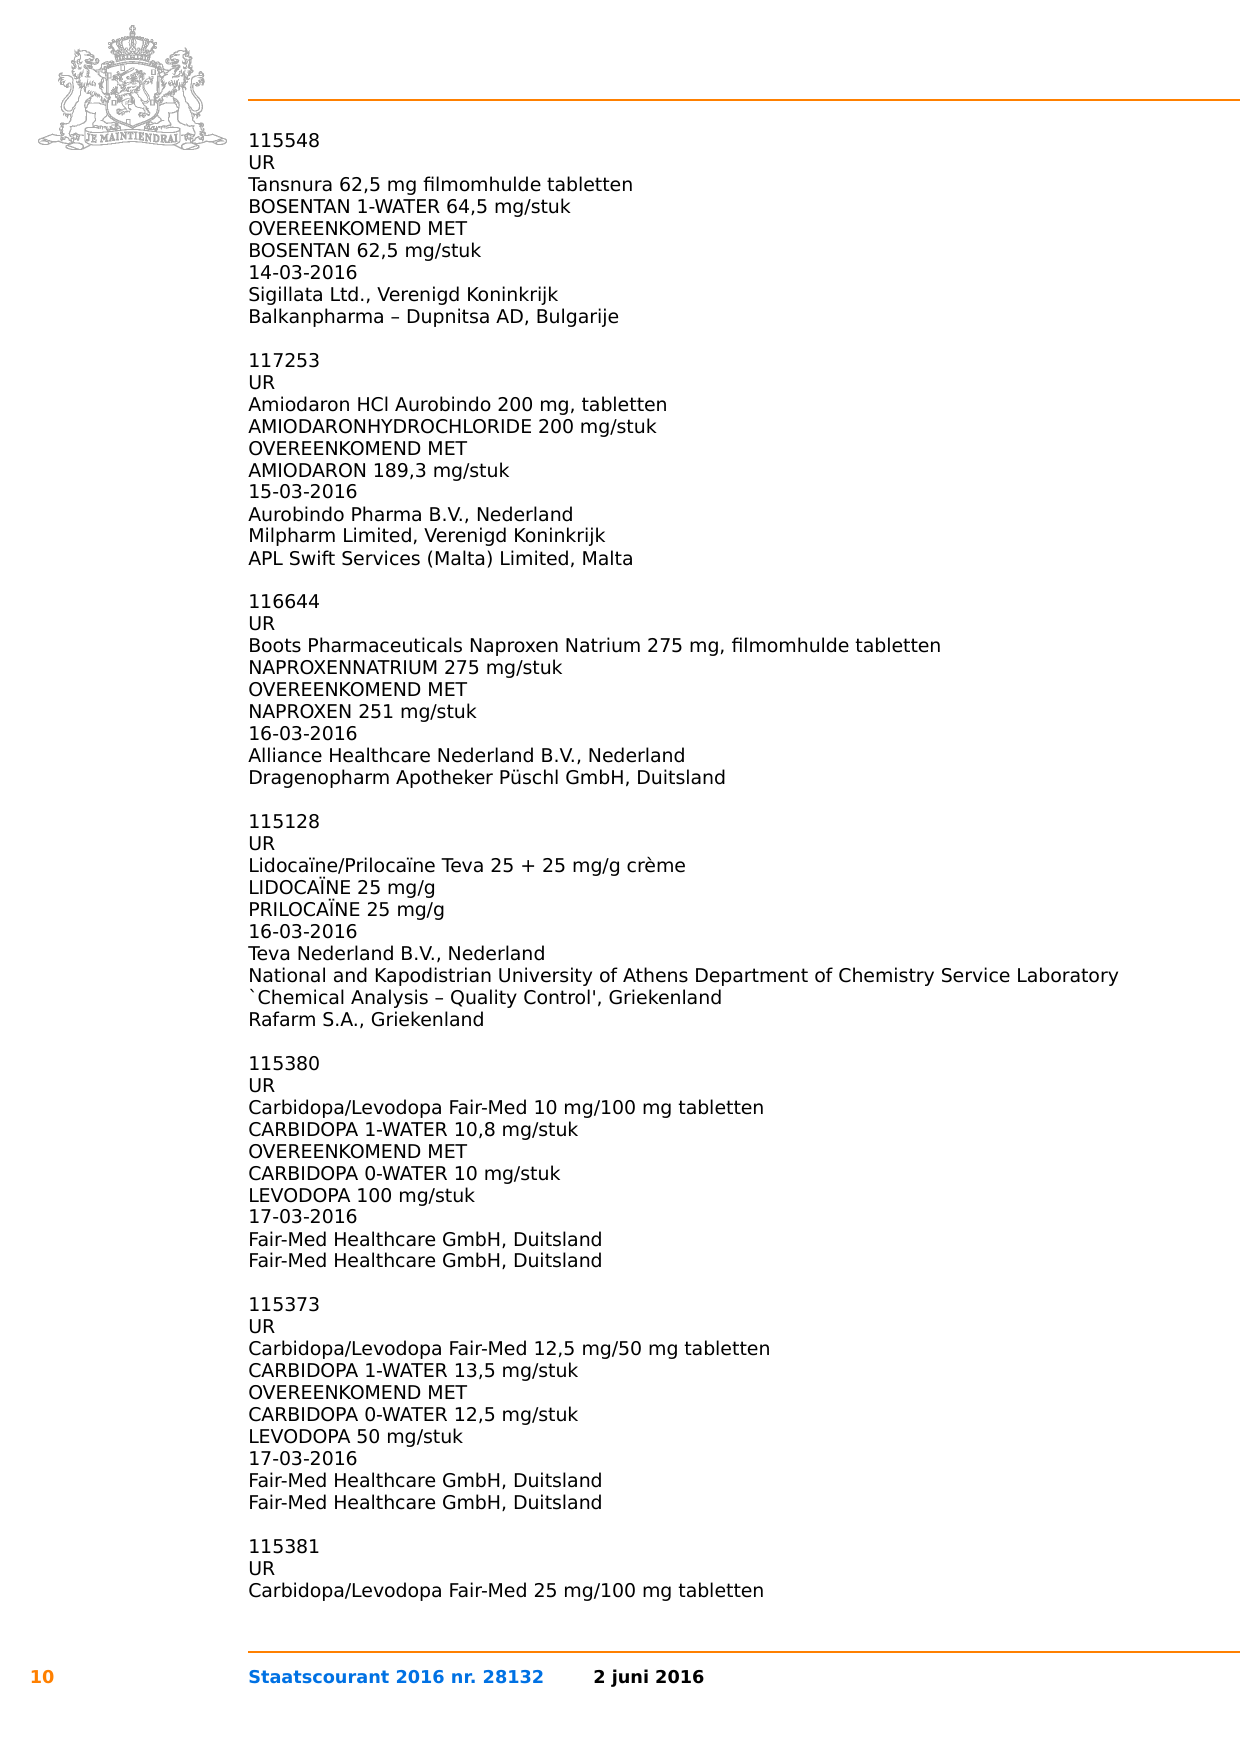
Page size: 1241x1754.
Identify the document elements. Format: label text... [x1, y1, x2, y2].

text Fair-Med Healthcare GmbH, Duitsland [248, 1228, 1163, 1250]
text UR [248, 613, 1163, 635]
text 117253 [248, 349, 1163, 372]
text AMIODARONHYDROCHLORIDE 200 mg/stuk [248, 416, 1163, 437]
text 17-03-2016 [248, 1448, 1163, 1470]
text Lidocaïne/Prilocaïne Teva 25 + 25 mg/g crème [248, 855, 1163, 877]
text Dragenopharm Apotheker Püschl GmbH, Duitsland [248, 767, 1163, 789]
text 17-03-2016 [248, 1206, 1163, 1228]
text Fair-Med Healthcare GmbH, Duitsland [248, 1250, 1163, 1272]
text 115128 [248, 811, 1163, 833]
text UR [248, 1316, 1163, 1338]
text BOSENTAN 62,5 mg/stuk [248, 240, 1163, 262]
text OVEREENKOMEND MET [248, 1382, 1163, 1404]
text Sigillata Ltd., Verenigd Koninkrijk [248, 284, 1163, 306]
text Alliance Healthcare Nederland B.V., Nederland [248, 745, 1163, 767]
text CARBIDOPA 0-WATER 10 mg/stuk [248, 1162, 1163, 1184]
text LEVODOPA 50 mg/stuk [248, 1426, 1163, 1448]
text 116644 [248, 591, 1163, 613]
text Rafarm S.A., Griekenland [248, 1009, 1163, 1031]
text OVEREENKOMEND MET [248, 1141, 1163, 1162]
text OVEREENKOMEND MET [248, 437, 1163, 459]
text CARBIDOPA 1-WATER 13,5 mg/stuk [248, 1360, 1163, 1382]
text APL Swift Services (Malta) Limited, Malta [248, 547, 1163, 569]
text UR [248, 1558, 1163, 1580]
text Carbidopa/Levodopa Fair-Med 25 mg/100 mg tabletten [248, 1580, 1163, 1602]
text OVEREENKOMEND MET [248, 679, 1163, 701]
text OVEREENKOMEND MET [248, 218, 1163, 240]
text Fair-Med Healthcare GmbH, Duitsland [248, 1470, 1163, 1492]
text NAPROXENNATRIUM 275 mg/stuk [248, 657, 1163, 679]
text Fair-Med Healthcare GmbH, Duitsland [248, 1492, 1163, 1514]
text 16-03-2016 [248, 921, 1163, 943]
text Carbidopa/Levodopa Fair-Med 12,5 mg/50 mg tabletten [248, 1338, 1163, 1360]
text PRILOCAÏNE 25 mg/g [248, 899, 1163, 921]
text 115373 [248, 1294, 1163, 1316]
text 115548 [248, 130, 1163, 152]
text LEVODOPA 100 mg/stuk [248, 1184, 1163, 1206]
text Teva Nederland B.V., Nederland [248, 943, 1163, 965]
text 14-03-2016 [248, 262, 1163, 284]
text LIDOCAÏNE 25 mg/g [248, 877, 1163, 899]
text Milpharm Limited, Verenigd Koninkrijk [248, 525, 1163, 547]
text 15-03-2016 [248, 481, 1163, 503]
text CARBIDOPA 0-WATER 12,5 mg/stuk [248, 1404, 1163, 1426]
text CARBIDOPA 1-WATER 10,8 mg/stuk [248, 1118, 1163, 1141]
text Amiodaron HCl Aurobindo 200 mg, tabletten [248, 393, 1163, 416]
text 115381 [248, 1536, 1163, 1558]
picture [38, 25, 227, 150]
text Boots Pharmaceuticals Naproxen Natrium 275 mg, filmomhulde tabletten [248, 635, 1163, 657]
text UR [248, 372, 1163, 393]
text Aurobindo Pharma B.V., Nederland [248, 503, 1163, 525]
text UR [248, 833, 1163, 855]
text Tansnura 62,5 mg filmomhulde tabletten [248, 174, 1163, 196]
text Balkanpharma – Dupnitsa AD, Bulgarije [248, 306, 1163, 328]
text BOSENTAN 1-WATER 64,5 mg/stuk [248, 196, 1163, 218]
text UR [248, 1074, 1163, 1097]
text Carbidopa/Levodopa Fair-Med 10 mg/100 mg tabletten [248, 1097, 1163, 1118]
text AMIODARON 189,3 mg/stuk [248, 459, 1163, 481]
text UR [248, 152, 1163, 174]
text 115380 [248, 1053, 1163, 1074]
text National and Kapodistrian University of Athens Department of Chemistry Service Laboratory `Chemical Analysis – Quality Control', Griekenland [248, 965, 1163, 1009]
text NAPROXEN 251 mg/stuk [248, 701, 1163, 723]
text 16-03-2016 [248, 723, 1163, 745]
